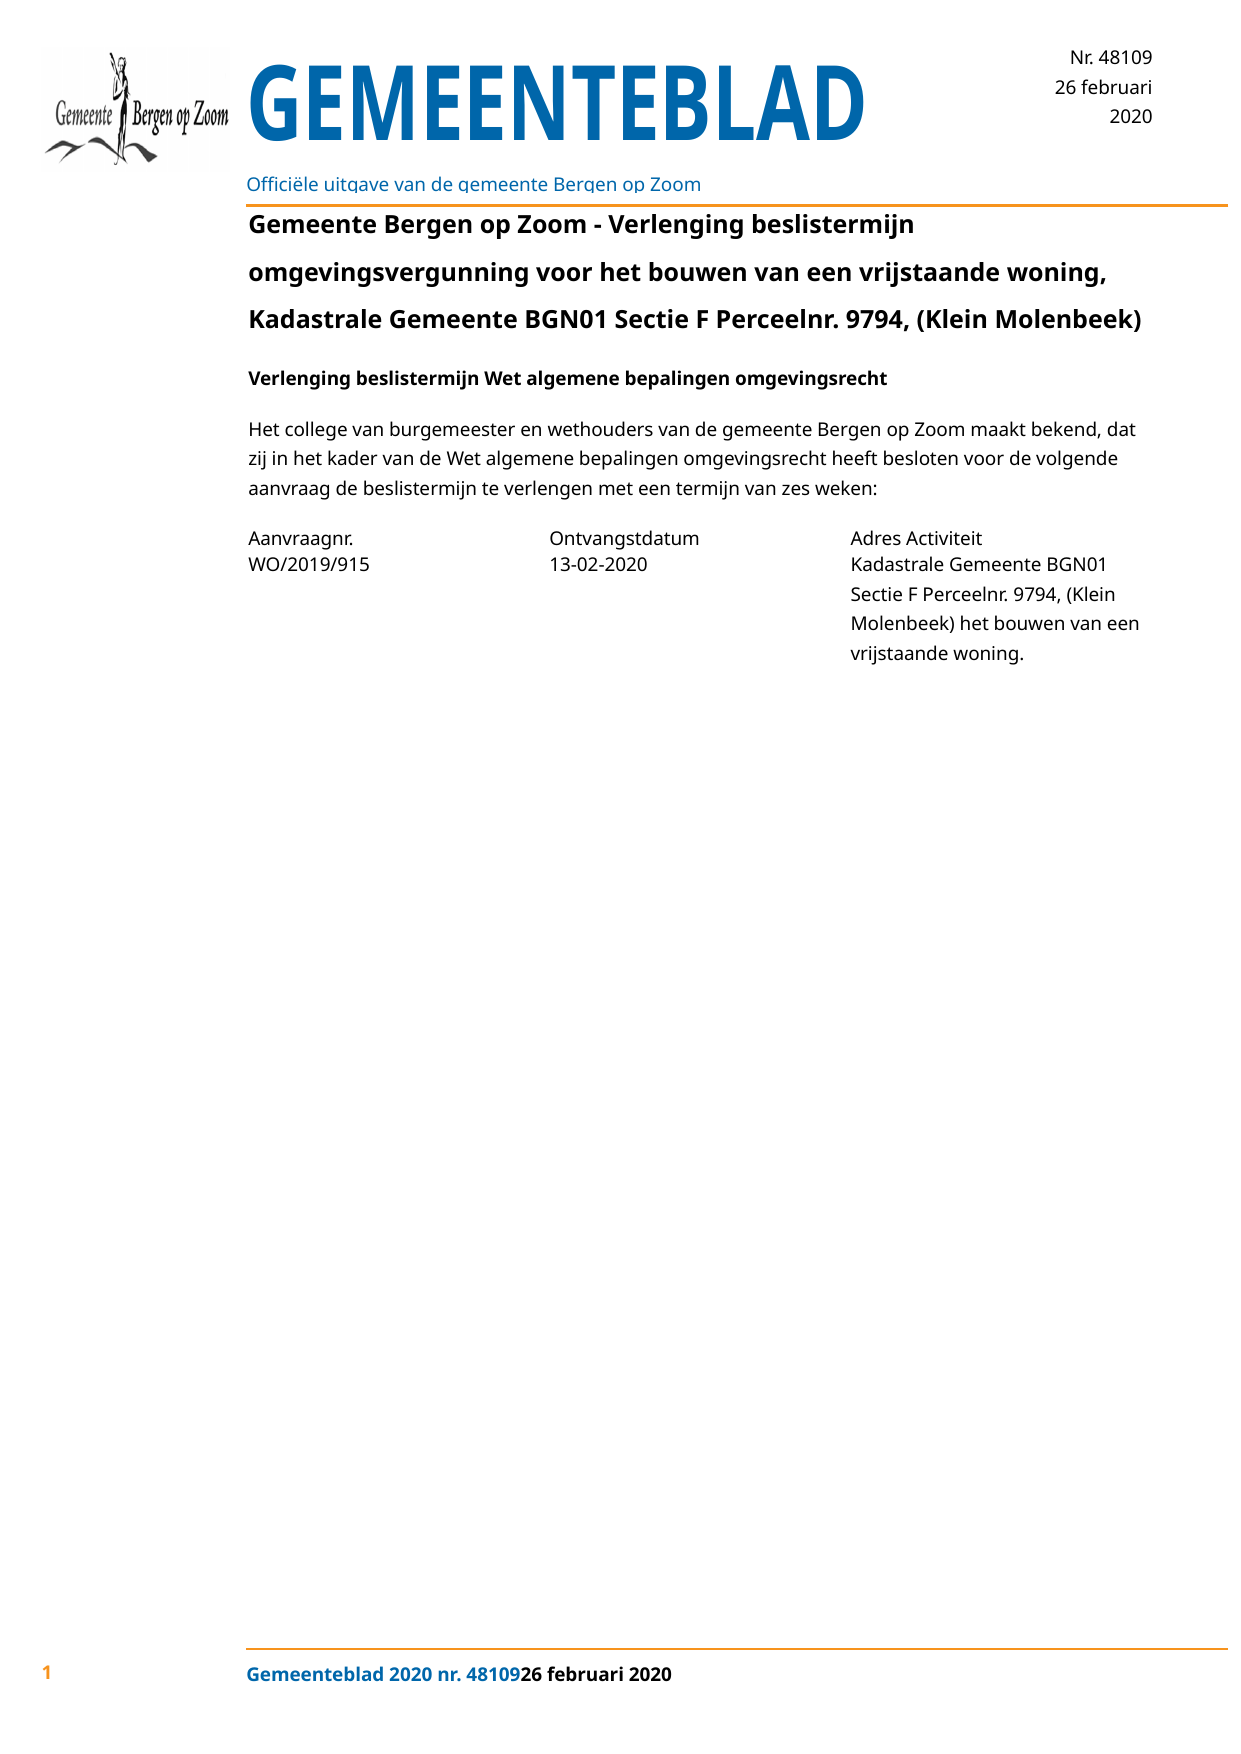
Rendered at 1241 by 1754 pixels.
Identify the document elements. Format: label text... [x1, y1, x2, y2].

table_cell WO/2019/915 [248, 551, 549, 666]
text Gemeente Bergen op Zoom - Verlenging beslistermijn omgevingsvergunning voor het bouwen van een vrijstaande woning, Kadastrale Gemeente BGN01 Sectie F Perceelnr. 9794, (Klein Molenbeek) [248, 207, 1152, 336]
table_cell 13-02-2020 [549, 551, 850, 666]
table_cell Kadastrale Gemeente BGN01 Sectie F Perceelnr. 9794, (Klein Molenbeek) het bouwen van een vrijstaande woning. [850, 551, 1152, 666]
table_header Adres Activiteit [850, 526, 1152, 551]
text Het college van burgemeester en wethouders van de gemeente Bergen op Zoom maakt bekend, dat zij in het kader van de Wet algemene bepalingen omgevingsrecht heeft besloten voor de volgende aanvraag de beslistermijn te verlengen met een termijn van zes weken: [248, 416, 1152, 501]
table_header Ontvangstdatum [549, 526, 850, 551]
picture [41, 47, 231, 172]
table_header Aanvraagnr. [248, 526, 549, 551]
text Verlenging beslistermijn Wet algemene bepalingen omgevingsrecht [248, 366, 1152, 391]
